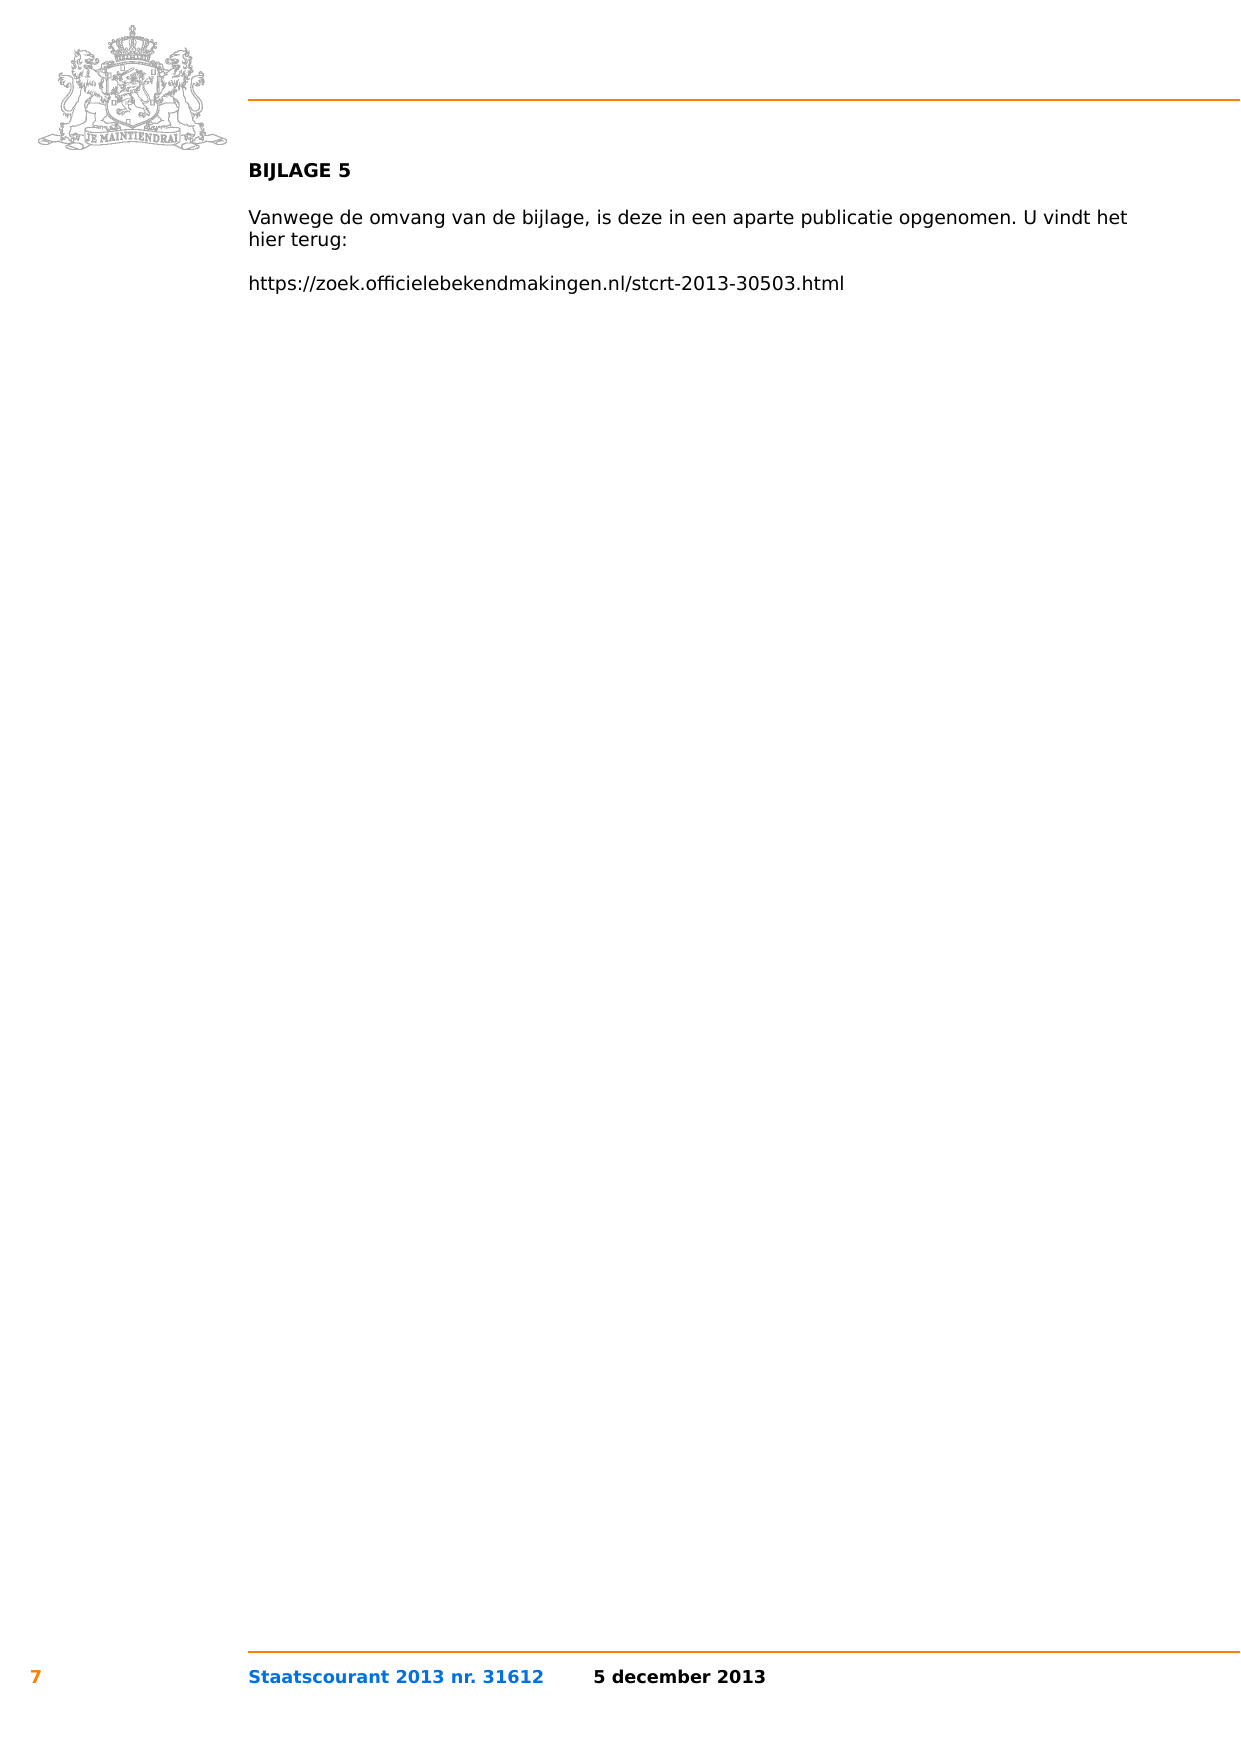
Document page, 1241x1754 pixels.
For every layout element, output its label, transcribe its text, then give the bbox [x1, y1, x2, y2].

text Vanwege de omvang van de bijlage, is deze in een aparte publicatie opgenomen. U vindt het hier terug: [248, 207, 1163, 251]
subtitle BIJLAGE 5 [248, 160, 1163, 182]
text https://zoek.officielebekendmakingen.nl/stcrt-2013-30503.html [248, 273, 1163, 295]
picture [38, 25, 227, 150]
